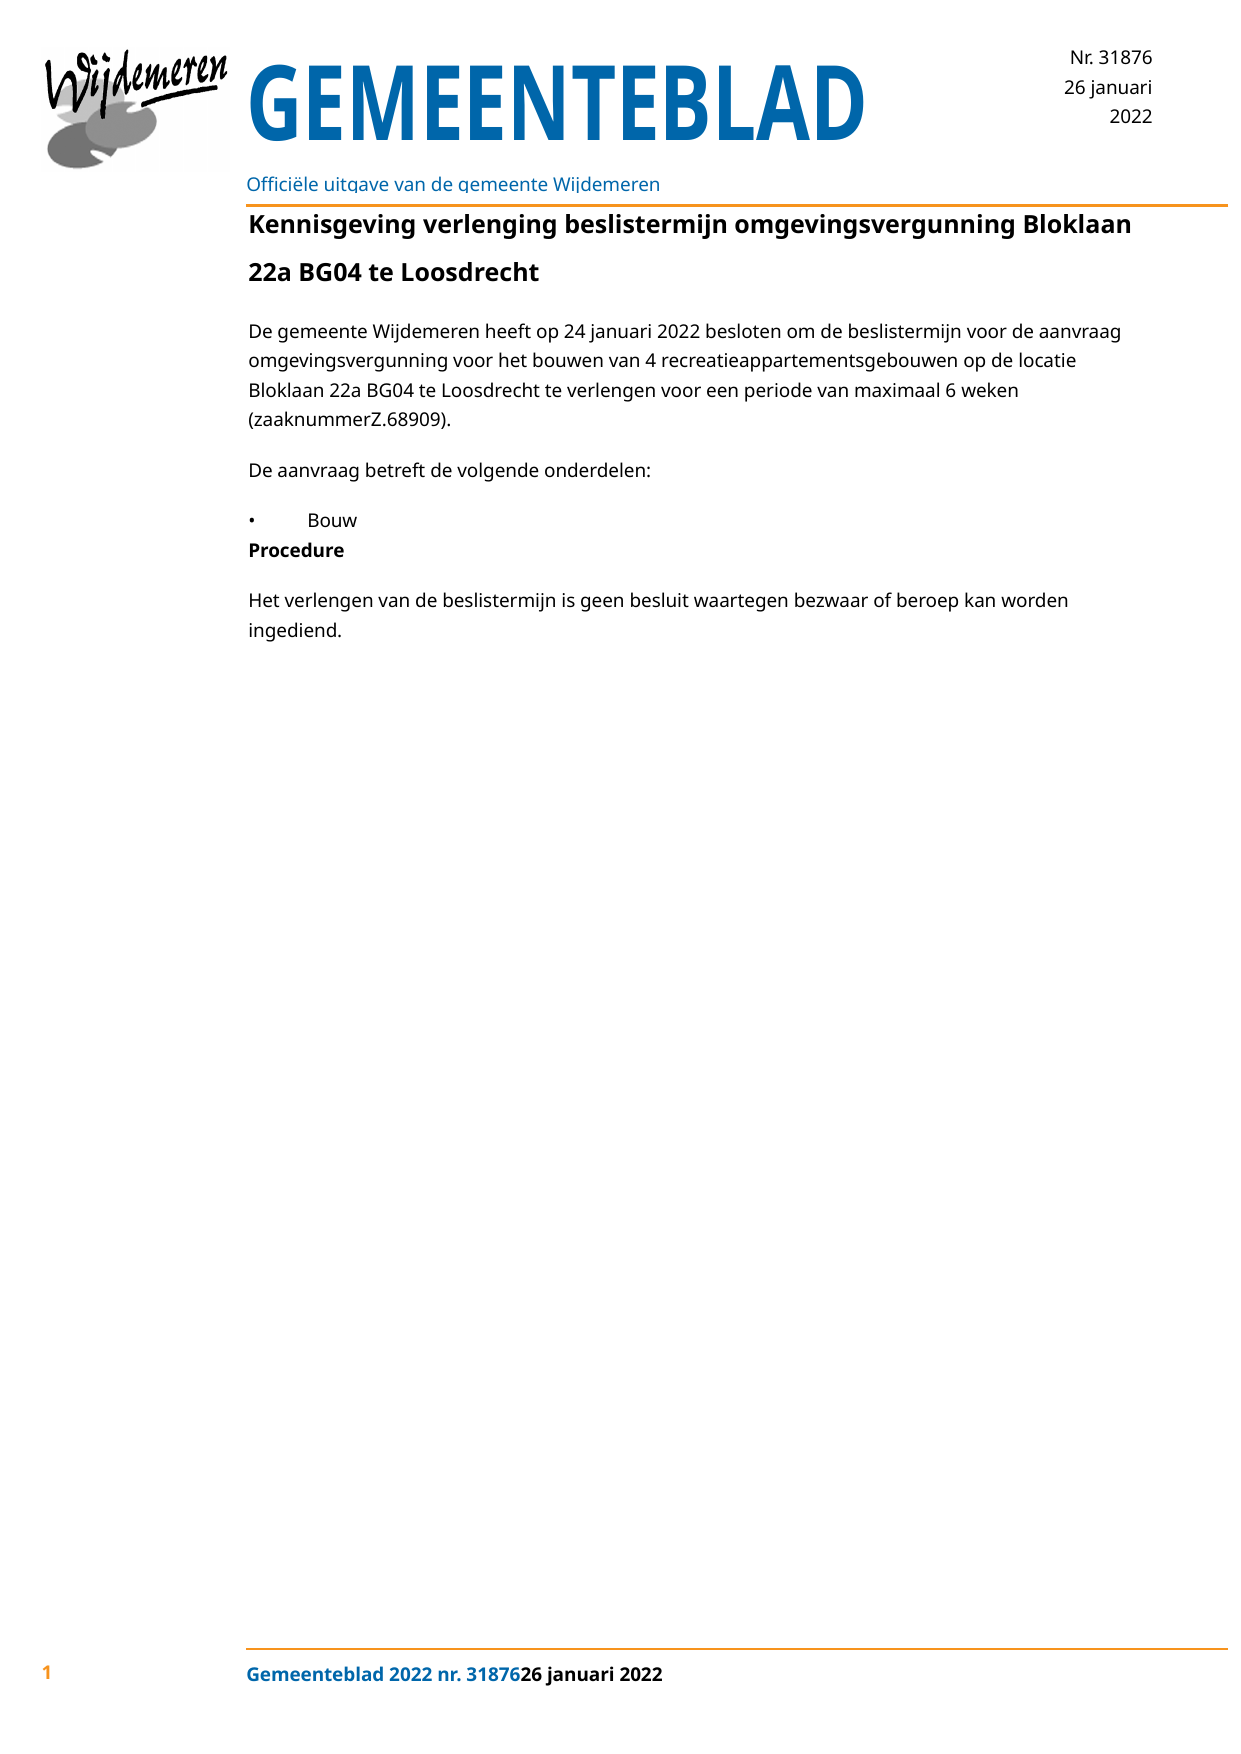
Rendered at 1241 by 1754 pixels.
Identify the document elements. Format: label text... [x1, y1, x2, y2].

text De gemeente Wijdemeren heeft op 24 januari 2022 besloten om de beslistermijn voor de aanvraag omgevingsvergunning voor het bouwen van 4 recreatieappartementsgebouwen op de locatie Bloklaan 22a BG04 te Loosdrecht te verlengen voor een periode van maximaal 6 weken (zaaknummerZ.68909). [248, 318, 1152, 432]
text Kennisgeving verlenging beslistermijn omgevingsvergunning Bloklaan 22a BG04 te Loosdrecht [248, 207, 1152, 288]
text Het verlengen van de beslistermijn is geen besluit waartegen bezwaar of beroep kan worden ingediend. [248, 587, 1152, 643]
text Procedure [248, 537, 1152, 563]
text De aanvraag betreft de volgende onderdelen: [248, 457, 1152, 483]
picture [41, 47, 231, 172]
list Bouw [248, 507, 1152, 533]
